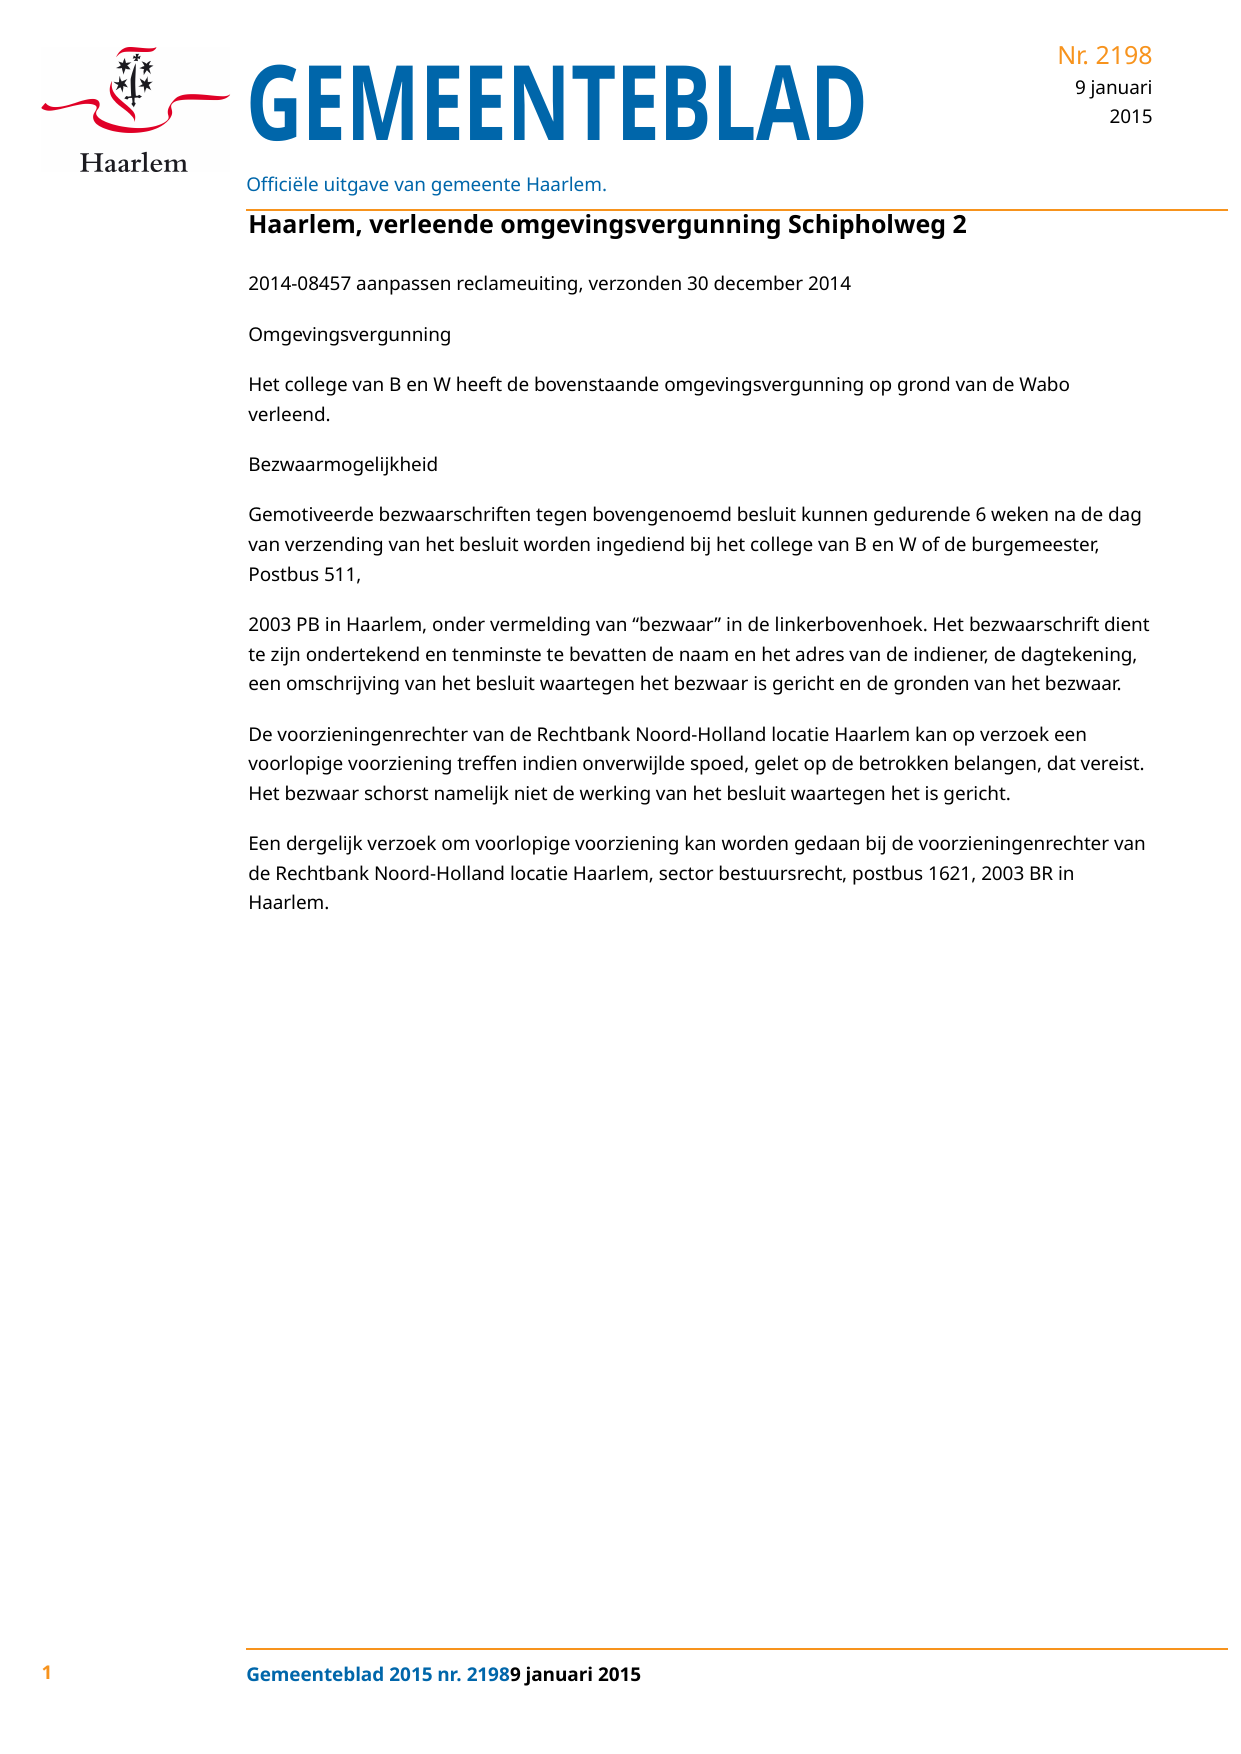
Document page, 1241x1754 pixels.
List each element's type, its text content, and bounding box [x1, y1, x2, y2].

text Een dergelijk verzoek om voorlopige voorziening kan worden gedaan bij de voorzieningenrechter van de Rechtbank Noord-Holland locatie Haarlem, sector bestuursrecht, postbus 1621, 2003 BR in Haarlem. [248, 830, 1152, 915]
text 2003 PB in Haarlem, onder vermelding van “bezwaar” in de linkerbovenhoek. Het bezwaarschrift dient te zijn ondertekend en tenminste te bevatten de naam en het adres van de indiener, de dagtekening, een omschrijving van het besluit waartegen het bezwaar is gericht en de gronden van het bezwaar. [248, 611, 1152, 696]
text Bezwaarmogelijkheid [248, 451, 1152, 477]
text De voorzieningenrechter van de Rechtbank Noord-Holland locatie Haarlem kan op verzoek een voorlopige voorziening treffen indien onverwijlde spoed, gelet op de betrokken belangen, dat vereist. Het bezwaar schorst namelijk niet de werking van het besluit waartegen het is gericht. [248, 721, 1152, 806]
text Omgevingsvergunning [248, 321, 1152, 346]
text Haarlem, verleende omgevingsvergunning Schipholweg 2 [248, 211, 1152, 241]
text 2014-08457 aanpassen reclameuiting, verzonden 30 december 2014 [248, 270, 1152, 296]
picture [41, 47, 231, 172]
text Het college van B en W heeft de bovenstaande omgevingsvergunning op grond van de Wabo verleend. [248, 371, 1152, 426]
text Gemotiveerde bezwaarschriften tegen bovengenoemd besluit kunnen gedurende 6 weken na de dag van verzending van het besluit worden ingediend bij het college van B en W of de burgemeester, Postbus 511, [248, 502, 1152, 586]
